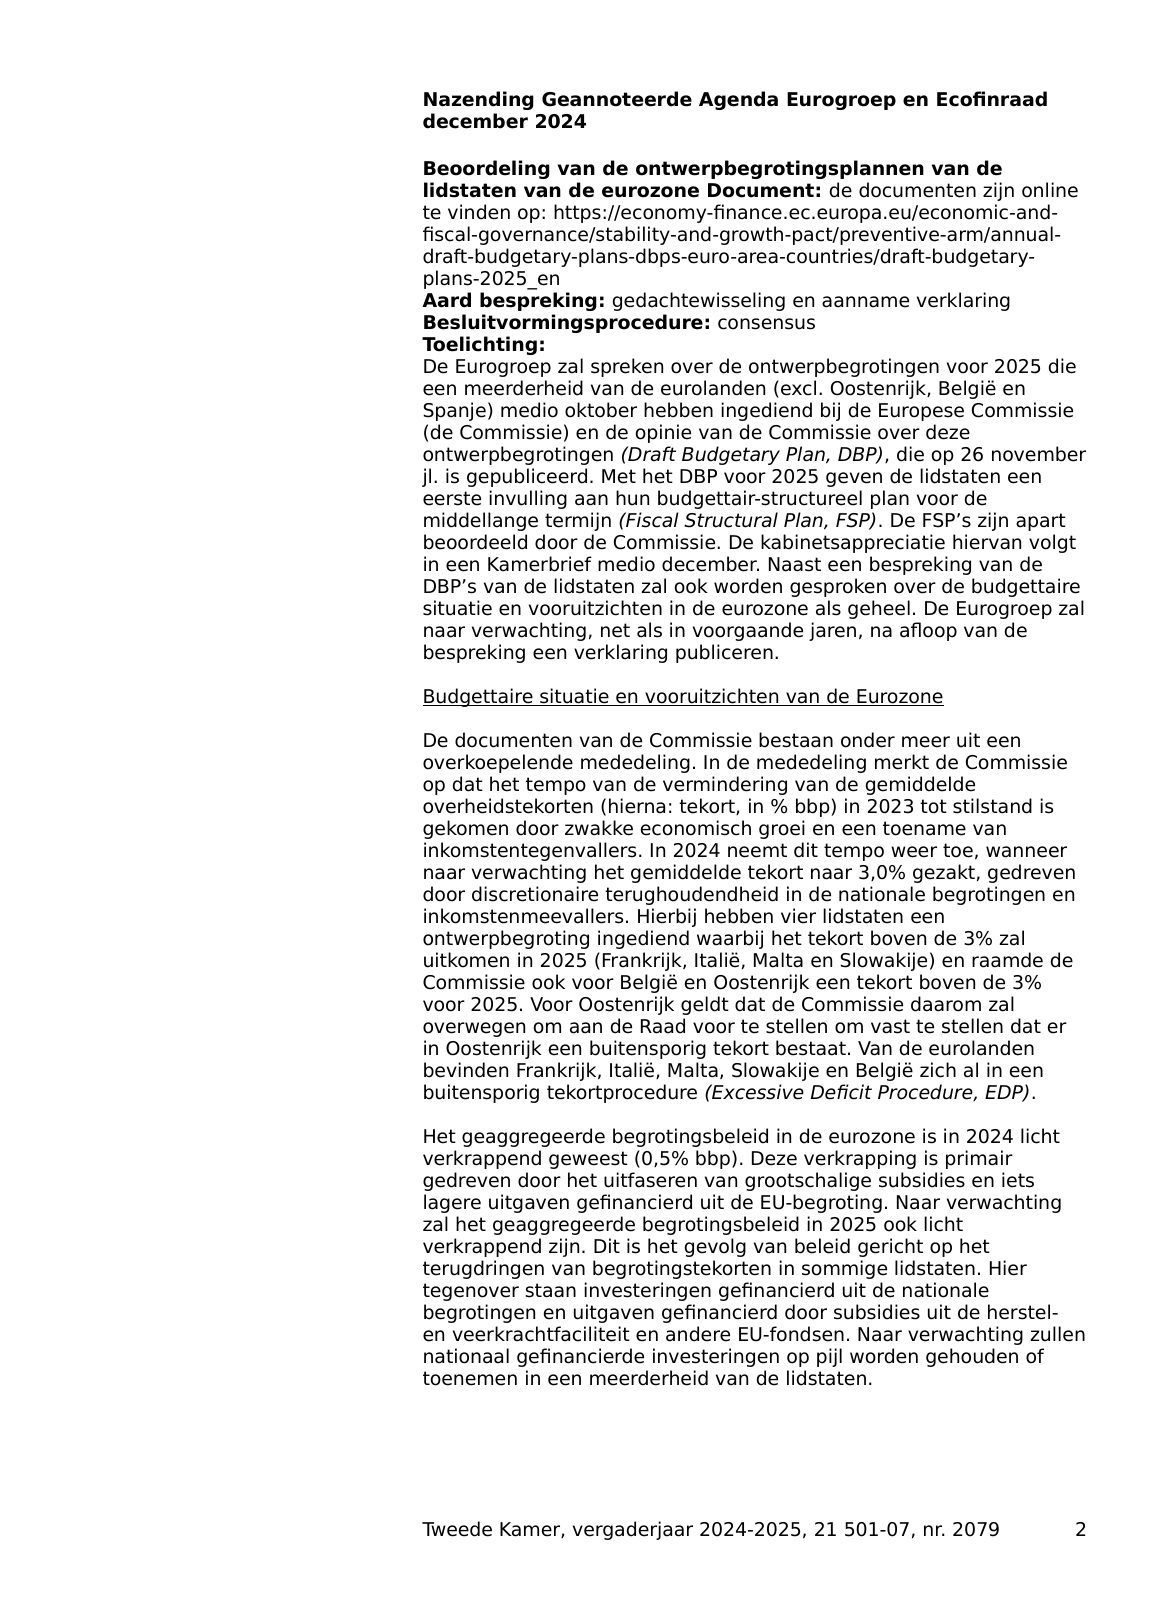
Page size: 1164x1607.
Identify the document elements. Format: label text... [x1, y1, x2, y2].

text Toelichting: [422, 334, 1087, 356]
text De documenten van de Commissie bestaan onder meer uit een overkoepelende mededeling. In de mededeling merkt de Commissie op dat het tempo van de vermindering van de gemiddelde overheidstekorten (hierna: tekort, in % bbp) in 2023 tot stilstand is gekomen door zwakke economisch groei en een toename van inkomstentegenvallers. In 2024 neemt dit tempo weer toe, wanneer naar verwachting het gemiddelde tekort naar 3,0% gezakt, gedreven door discretionaire terughoudendheid in de nationale begrotingen en inkomstenmeevallers. Hierbij hebben vier lidstaten een ontwerpbegroting ingediend waarbij het tekort boven de 3% zal uitkomen in 2025 (Frankrijk, Italië, Malta en Slowakije) en raamde de Commissie ook voor België en Oostenrijk een tekort boven de 3% voor 2025. Voor Oostenrijk geldt dat de Commissie daarom zal overwegen om aan de Raad voor te stellen om vast te stellen dat er in Oostenrijk een buitensporig tekort bestaat. Van de eurolanden bevinden Frankrijk, Italië, Malta, Slowakije en België zich al in een buitensporig tekortprocedure (Excessive Deficit Procedure, EDP). [422, 730, 1087, 1103]
text Het geaggregeerde begrotingsbeleid in de eurozone is in 2024 licht verkrappend geweest (0,5% bbp). Deze verkrapping is primair gedreven door het uitfaseren van grootschalige subsidies en iets lagere uitgaven gefinancierd uit de EU-begroting. Naar verwachting zal het geaggregeerde begrotingsbeleid in 2025 ook licht verkrappend zijn. Dit is het gevolg van beleid gericht op het terugdringen van begrotingstekorten in sommige lidstaten. Hier tegenover staan investeringen gefinancierd uit de nationale begrotingen en uitgaven gefinancierd door subsidies uit de herstel- en veerkrachtfaciliteit en andere EU-fondsen. Naar verwachting zullen nationaal gefinancierde investeringen op pijl worden gehouden of toenemen in een meerderheid van de lidstaten. [422, 1126, 1087, 1389]
subtitle Budgettaire situatie en vooruitzichten van de Eurozone [422, 686, 1087, 708]
text De Eurogroep zal spreken over de ontwerpbegrotingen voor 2025 die een meerderheid van de eurolanden (excl. Oostenrijk, België en Spanje) medio oktober hebben ingediend bij de Europese Commissie (de Commissie) en de opinie van de Commissie over deze ontwerpbegrotingen (Draft Budgetary Plan, DBP), die op 26 november jl. is gepubliceerd. Met het DBP voor 2025 geven de lidstaten een eerste invulling aan hun budgettair-structureel plan voor de middellange termijn (Fiscal Structural Plan, FSP). De FSP’s zijn apart beoordeeld door de Commissie. De kabinetsappreciatie hiervan volgt in een Kamerbrief medio december. Naast een bespreking van de DBP’s van de lidstaten zal ook worden gesproken over de budgettaire situatie en vooruitzichten in de eurozone als geheel. De Eurogroep zal naar verwachting, net als in voorgaande jaren, na afloop van de bespreking een verklaring publiceren. [422, 356, 1087, 663]
text Beoordeling van de ontwerpbegrotingsplannen van de lidstaten van de eurozone Document: de documenten zijn online te vinden op: https://economy-finance.ec.europa.eu/economic-and-fiscal-governance/stability-and-growth-pact/preventive-arm/annual-draft-budgetary-plans-dbps-euro-area-countries/draft-budgetary-plans-2025_en [422, 158, 1087, 290]
text Besluitvormingsprocedure: consensus [422, 312, 1087, 334]
text Aard bespreking: gedachtewisseling en aanname verklaring [422, 290, 1087, 312]
subtitle Nazending Geannoteerde Agenda Eurogroep en Ecofinraad december 2024 [422, 89, 1087, 133]
